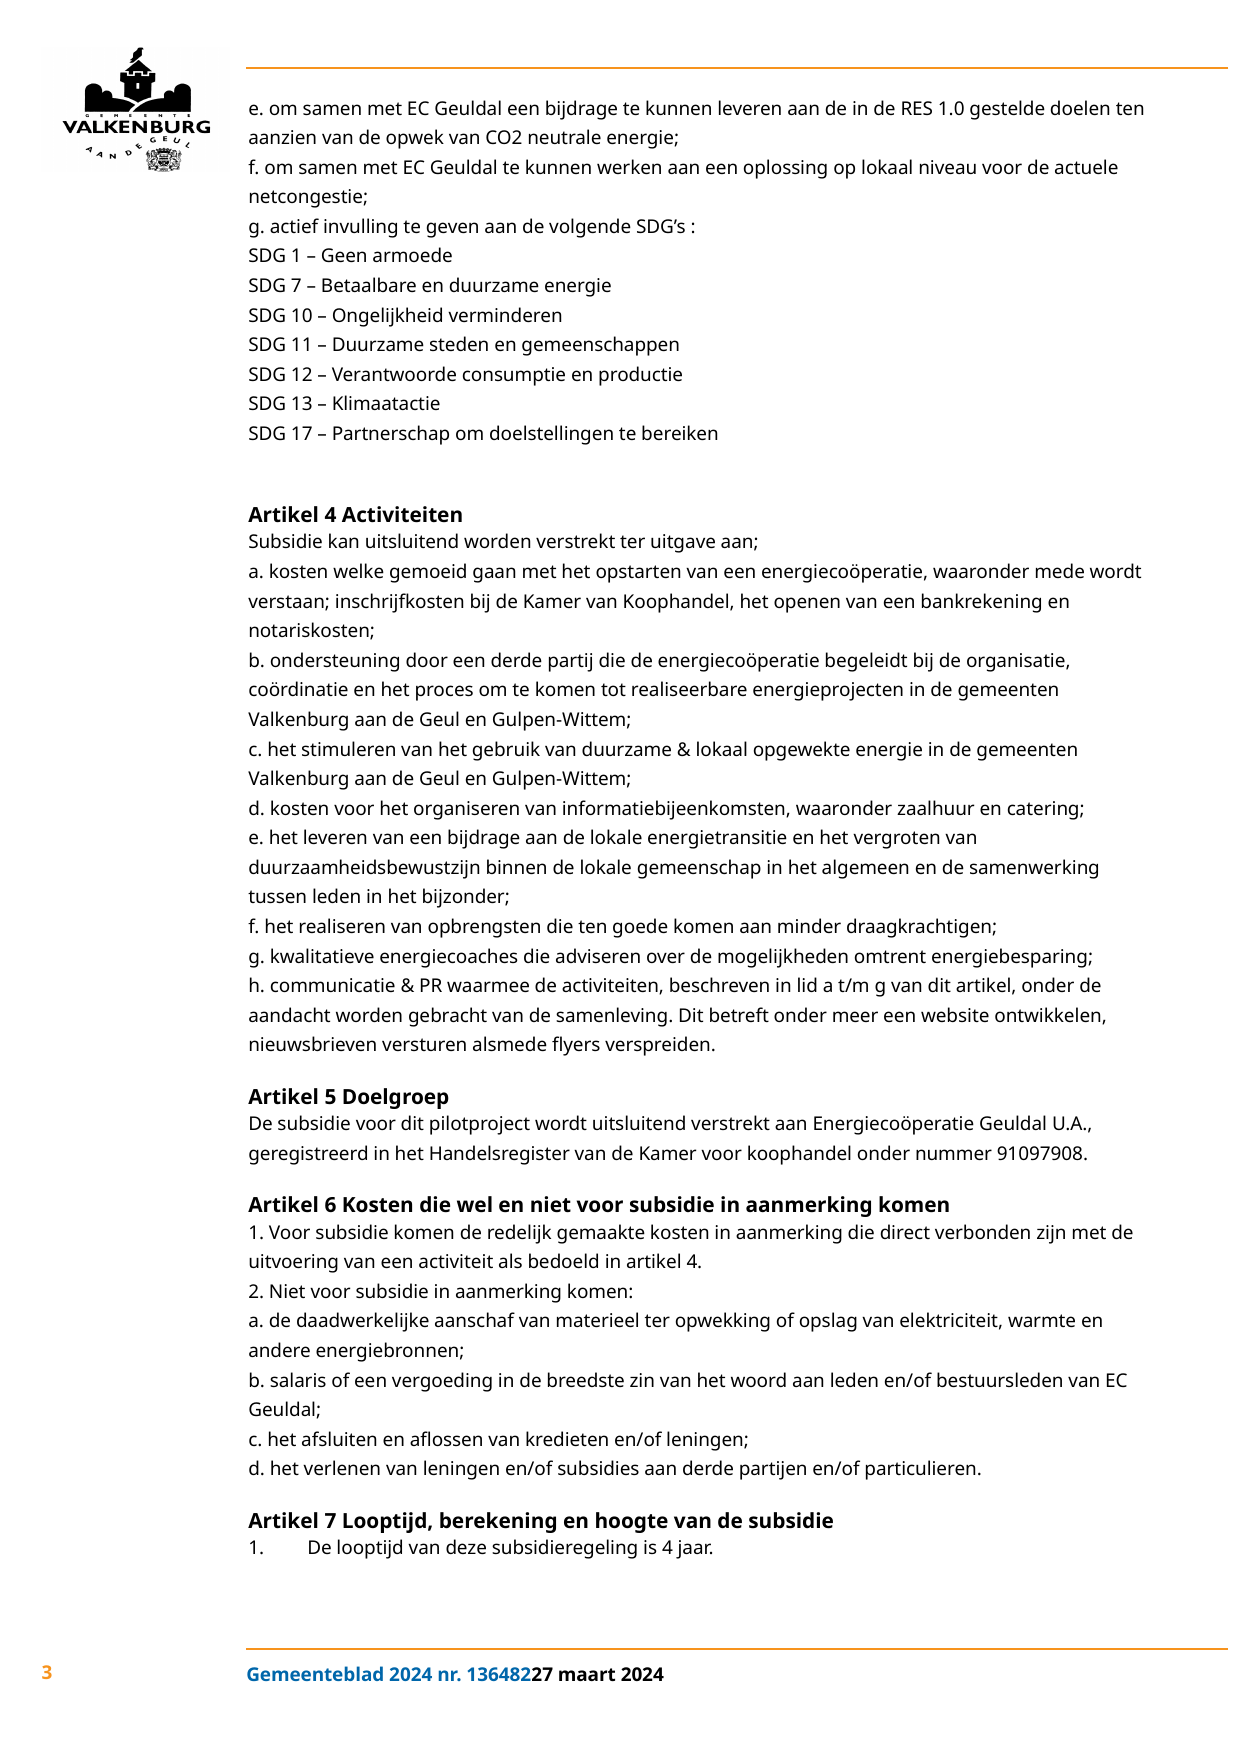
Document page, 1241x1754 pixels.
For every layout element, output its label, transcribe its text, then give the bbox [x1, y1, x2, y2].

text d. het verlenen van leningen en/of subsidies aan derde partijen en/of particulieren. [248, 1456, 1152, 1481]
text SDG 1 – Geen armoede [248, 243, 1152, 268]
text Artikel 4 Activiteiten [248, 500, 1152, 529]
text e. het leveren van een bijdrage aan de lokale energietransitie en het vergroten van duurzaamheidsbewustzijn binnen de lokale gemeenschap in het algemeen en de samenwerking tussen leden in het bijzonder; [248, 824, 1152, 909]
text e. om samen met EC Geuldal een bijdrage te kunnen leveren aan de in de RES 1.0 gestelde doelen ten aanzien van de opwek van CO2 neutrale energie; [248, 95, 1152, 150]
text b. ondersteuning door een derde partij die de energiecoöperatie begeleidt bij de organisatie, coördinatie en het proces om te komen tot realiseerbare energieprojecten in de gemeenten Valkenburg aan de Geul en Gulpen-Wittem; [248, 647, 1152, 732]
picture [41, 47, 231, 172]
text Subsidie kan uitsluitend worden verstrekt ter uitgave aan; [248, 529, 1152, 554]
text c. het afsluiten en aflossen van kredieten en/of leningen; [248, 1426, 1152, 1452]
text SDG 17 – Partnerschap om doelstellingen te bereiken [248, 420, 1152, 446]
text SDG 13 – Klimaatactie [248, 391, 1152, 416]
text 2. Niet voor subsidie in aanmerking komen: [248, 1278, 1152, 1304]
text d. kosten voor het organiseren van informatiebijeenkomsten, waaronder zaalhuur en catering; [248, 795, 1152, 821]
text SDG 12 – Verantwoorde consumptie en productie [248, 361, 1152, 387]
text g. kwalitatieve energiecoaches die adviseren over de mogelijkheden omtrent energiebesparing; [248, 943, 1152, 968]
text h. communicatie & PR waarmee de activiteiten, beschreven in lid a t/m g van dit artikel, onder de aandacht worden gebracht van de samenleving. Dit betreft onder meer een website ontwikkelen, nieuwsbrieven versturen alsmede flyers verspreiden. [248, 972, 1152, 1057]
text g. actief invulling te geven aan de volgende SDG’s : [248, 213, 1152, 239]
text f. om samen met EC Geuldal te kunnen werken aan een oplossing op lokaal niveau voor de actuele netcongestie; [248, 154, 1152, 209]
text SDG 7 – Betaalbare en duurzame energie [248, 272, 1152, 298]
text a. de daadwerkelijke aanschaf van materieel ter opwekking of opslag van elektriciteit, warmte en andere energiebronnen; [248, 1308, 1152, 1363]
text SDG 11 – Duurzame steden en gemeenschappen [248, 331, 1152, 357]
text De subsidie voor dit pilotproject wordt uitsluitend verstrekt aan Energiecoöperatie Geuldal U.A., geregistreerd in het Handelsregister van de Kamer voor koophandel onder nummer 91097908. [248, 1110, 1152, 1166]
text Artikel 7 Looptijd, berekening en hoogte van de subsidie [248, 1506, 1152, 1534]
text Artikel 6 Kosten die wel en niet voor subsidie in aanmerking komen [248, 1190, 1152, 1219]
text 1. Voor subsidie komen de redelijk gemaakte kosten in aanmerking die direct verbonden zijn met de uitvoering van een activiteit als bedoeld in artikel 4. [248, 1219, 1152, 1274]
text c. het stimuleren van het gebruik van duurzame & lokaal opgewekte energie in de gemeenten Valkenburg aan de Geul en Gulpen-Wittem; [248, 736, 1152, 791]
text f. het realiseren van opbrengsten die ten goede komen aan minder draagkrachtigen; [248, 913, 1152, 939]
text SDG 10 – Ongelijkheid verminderen [248, 302, 1152, 328]
list De looptijd van deze subsidieregeling is 4 jaar. [248, 1534, 1152, 1560]
text Artikel 5 Doelgroep [248, 1082, 1152, 1110]
text b. salaris of een vergoeding in de breedste zin van het woord aan leden en/of bestuursleden van EC Geuldal; [248, 1367, 1152, 1422]
text a. kosten welke gemoeid gaan met het opstarten van een energiecoöperatie, waaronder mede wordt verstaan; inschrijfkosten bij de Kamer van Koophandel, het openen van een bankrekening en notariskosten; [248, 558, 1152, 643]
